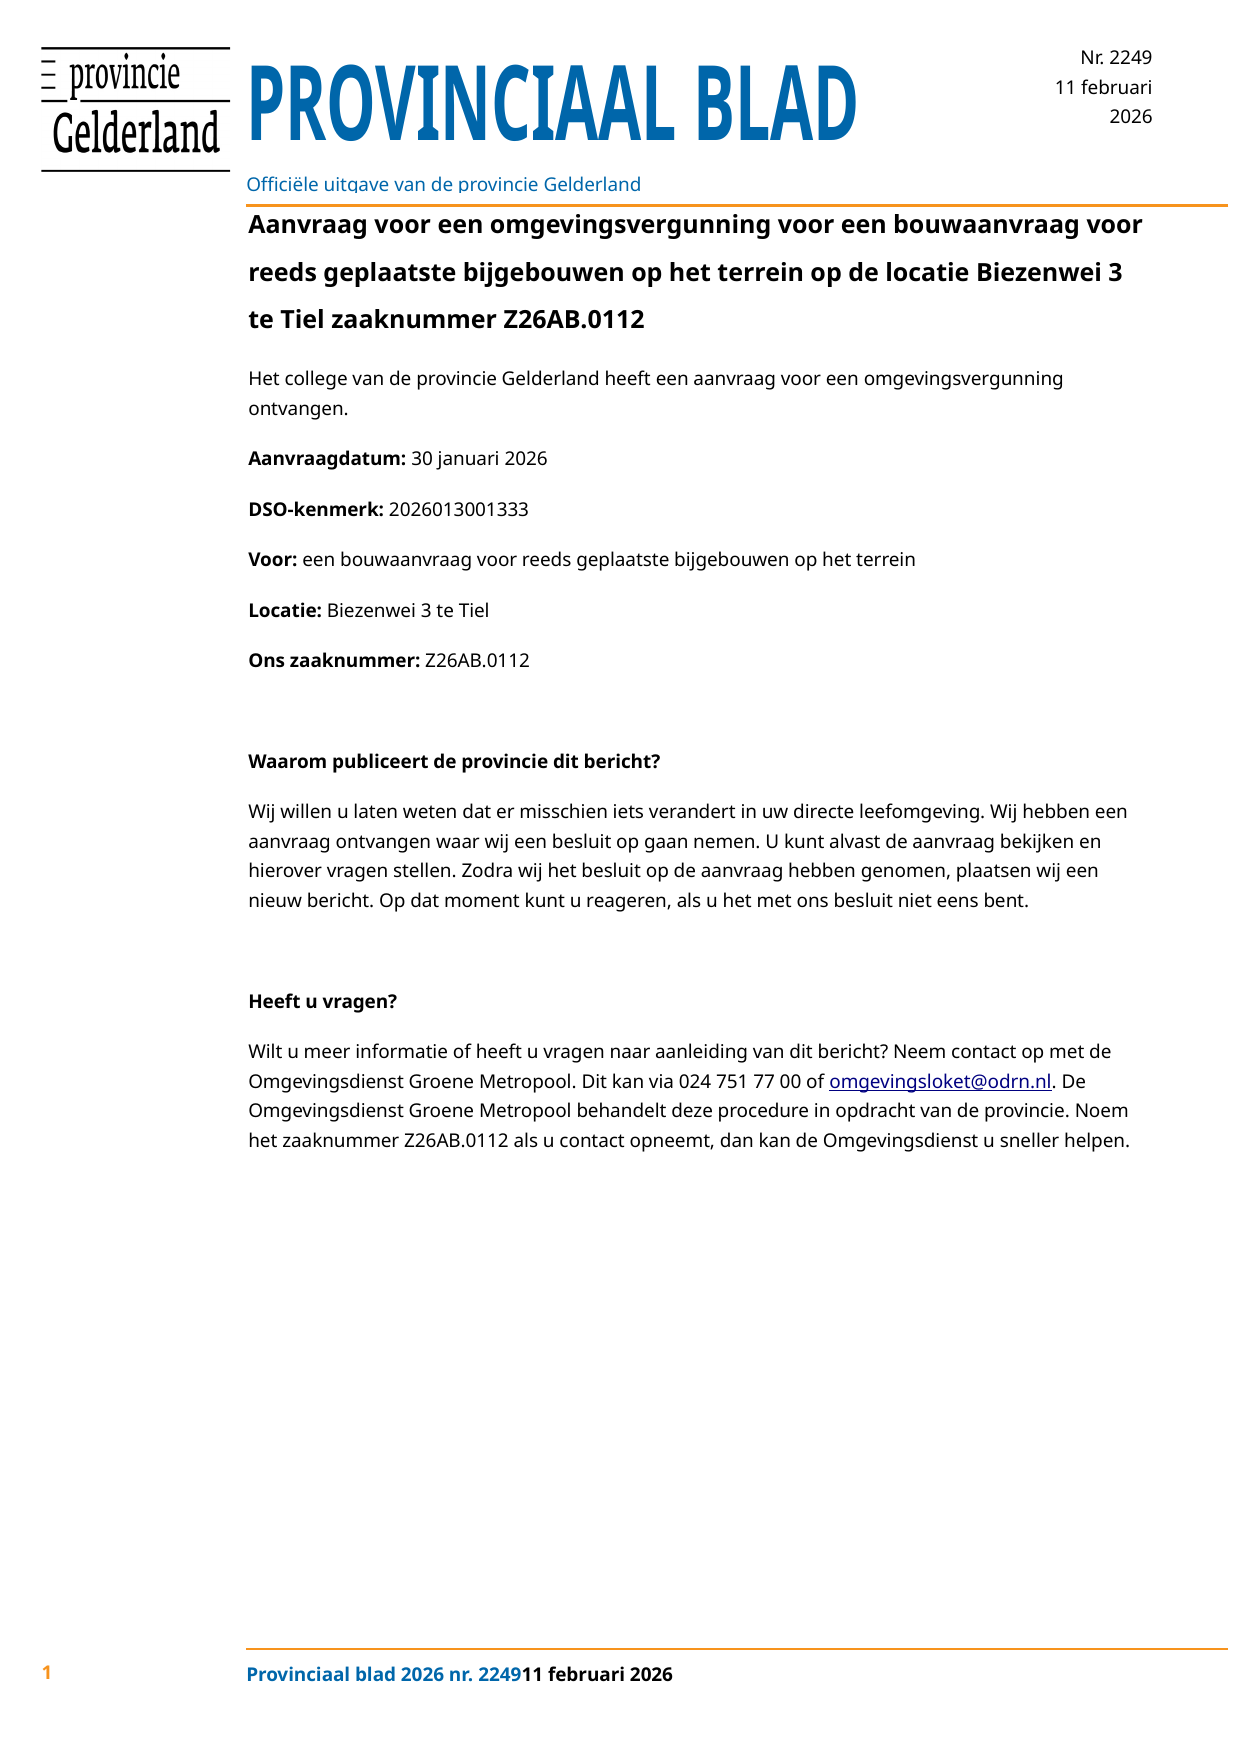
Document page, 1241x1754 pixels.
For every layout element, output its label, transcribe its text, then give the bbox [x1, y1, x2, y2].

text Ons zaaknummer: Z26AB.0112 [248, 647, 1152, 673]
text Aanvraagdatum: 30 januari 2026 [248, 446, 1152, 471]
text Locatie: Biezenwei 3 te Tiel [248, 597, 1152, 622]
text Wij willen u laten weten dat er misschien iets verandert in uw directe leefomgeving. Wij hebben een aanvraag ontvangen waar wij een besluit op gaan nemen. U kunt alvast de aanvraag bekijken en hierover vragen stellen. Zodra wij het besluit op de aanvraag hebben genomen, plaatsen wij een nieuw bericht. Op dat moment kunt u reageren, als u het met ons besluit niet eens bent. [248, 798, 1152, 913]
text DSO-kenmerk: 2026013001333 [248, 496, 1152, 522]
text Voor: een bouwaanvraag voor reeds geplaatste bijgebouwen op het terrein [248, 546, 1152, 572]
text Heeft u vragen? [248, 988, 1152, 1014]
text Het college van de provincie Gelderland heeft een aanvraag voor een omgevingsvergunning ontvangen. [248, 366, 1152, 421]
text Waarom publiceert de provincie dit bericht? [248, 748, 1152, 774]
picture [41, 47, 231, 172]
text Aanvraag voor een omgevingsvergunning voor een bouwaanvraag voor reeds geplaatste bijgebouwen op het terrein op de locatie Biezenwei 3 te Tiel zaaknummer Z26AB.0112 [248, 207, 1152, 336]
text Wilt u meer informatie of heeft u vragen naar aanleiding van dit bericht? Neem contact op met de Omgevingsdienst Groene Metropool. Dit kan via 024 751 77 00 of omgevingsloket@odrn.nl. De Omgevingsdienst Groene Metropool behandelt deze procedure in opdracht van de provincie. Noem het zaaknummer Z26AB.0112 als u contact opneemt, dan kan de Omgevingsdienst u sneller helpen. [248, 1038, 1152, 1153]
